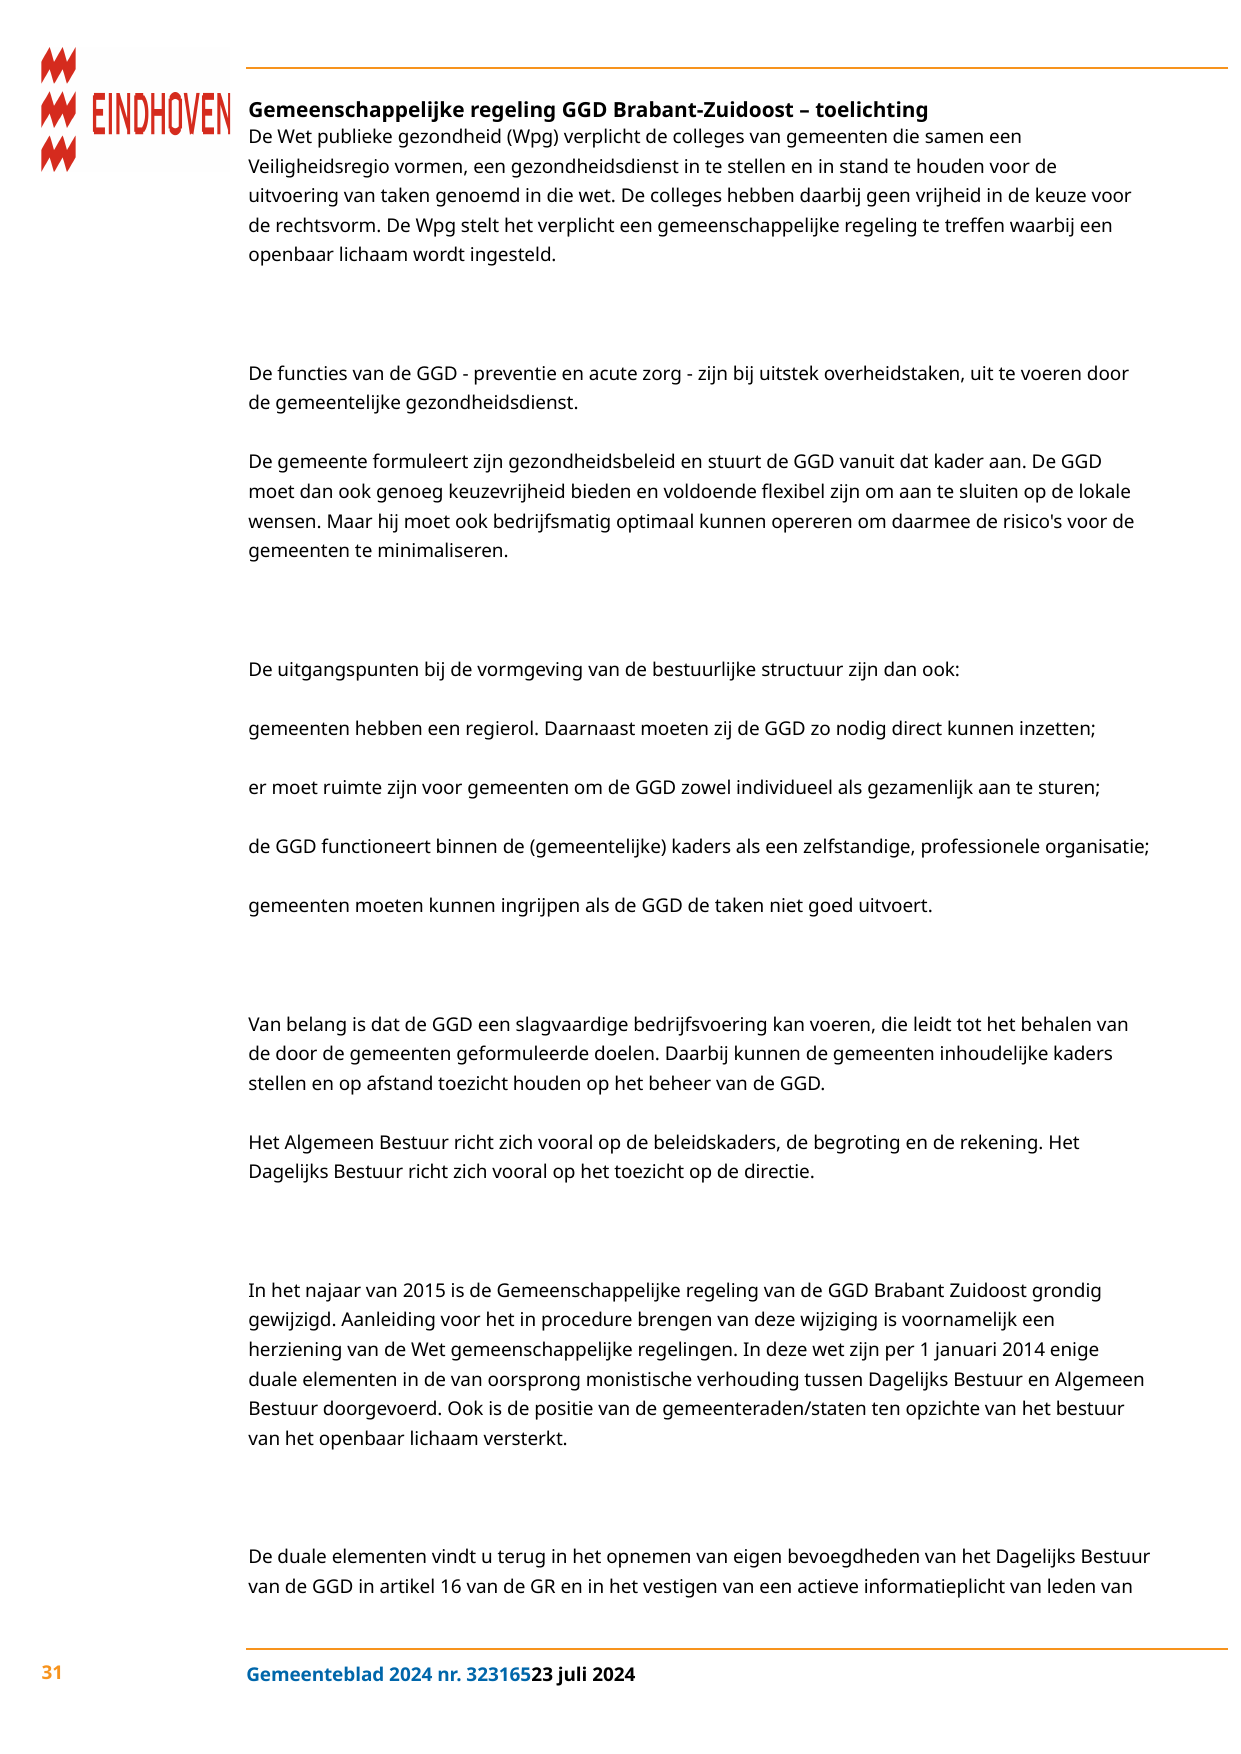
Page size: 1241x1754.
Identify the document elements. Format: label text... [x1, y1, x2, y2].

text In het najaar van 2015 is de Gemeenschappelijke regeling van de GGD Brabant Zuidoost grondig gewijzigd. Aanleiding voor het in procedure brengen van deze wijziging is voornamelijk een herziening van de Wet gemeenschappelijke regelingen. In deze wet zijn per 1 januari 2014 enige duale elementen in de van oorsprong monistische verhouding tussen Dagelijks Bestuur en Algemeen Bestuur doorgevoerd. Ook is de positie van de gemeenteraden/staten ten opzichte van het bestuur van het openbaar lichaam versterkt. [248, 1277, 1152, 1451]
text De duale elementen vindt u terug in het opnemen van eigen bevoegdheden van het Dagelijks Bestuur van de GGD in artikel 16 van de GR en in het vestigen van een actieve informatieplicht van leden van [248, 1543, 1152, 1599]
text gemeenten hebben een regierol. Daarnaast moeten zij de GGD zo nodig direct kunnen inzetten; [248, 715, 1152, 741]
text De functies van de GGD - preventie en acute zorg - zijn bij uitstek overheidstaken, uit te voeren door de gemeentelijke gezondheidsdienst. [248, 360, 1152, 415]
text De gemeente formuleert zijn gezondheidsbeleid en stuurt de GGD vanuit dat kader aan. De GGD moet dan ook genoeg keuzevrijheid bieden en voldoende flexibel zijn om aan te sluiten op de lokale wensen. Maar hij moet ook bedrijfsmatig optimaal kunnen opereren om daarmee de risico's voor de gemeenten te minimaliseren. [248, 449, 1152, 563]
text Gemeenschappelijke regeling GGD Brabant-Zuidoost – toelichting [248, 95, 1152, 123]
text gemeenten moeten kunnen ingrijpen als de GGD de taken niet goed uitvoert. [248, 892, 1152, 918]
text er moet ruimte zijn voor gemeenten om de GGD zowel individueel als gezamenlijk aan te sturen; [248, 774, 1152, 800]
text De Wet publieke gezondheid (Wpg) verplicht de colleges van gemeenten die samen een Veiligheidsregio vormen, een gezondheidsdienst in te stellen en in stand te houden voor de uitvoering van taken genoemd in die wet. De colleges hebben daarbij geen vrijheid in de keuze voor de rechtsvorm. De Wpg stelt het verplicht een gemeenschappelijke regeling te treffen waarbij een openbaar lichaam wordt ingesteld. [248, 123, 1152, 267]
picture [41, 47, 231, 172]
text De uitgangspunten bij de vormgeving van de bestuurlijke structuur zijn dan ook: [248, 656, 1152, 682]
text Het Algemeen Bestuur richt zich vooral op de beleidskaders, de begroting en de rekening. Het Dagelijks Bestuur richt zich vooral op het toezicht op de directie. [248, 1129, 1152, 1184]
text de GGD functioneert binnen de (gemeentelijke) kaders als een zelfstandige, professionele organisatie; [248, 833, 1152, 859]
text Van belang is dat de GGD een slagvaardige bedrijfsvoering kan voeren, die leidt tot het behalen van de door de gemeenten geformuleerde doelen. Daarbij kunnen de gemeenten inhoudelijke kaders stellen en op afstand toezicht houden op het beheer van de GGD. [248, 1011, 1152, 1096]
